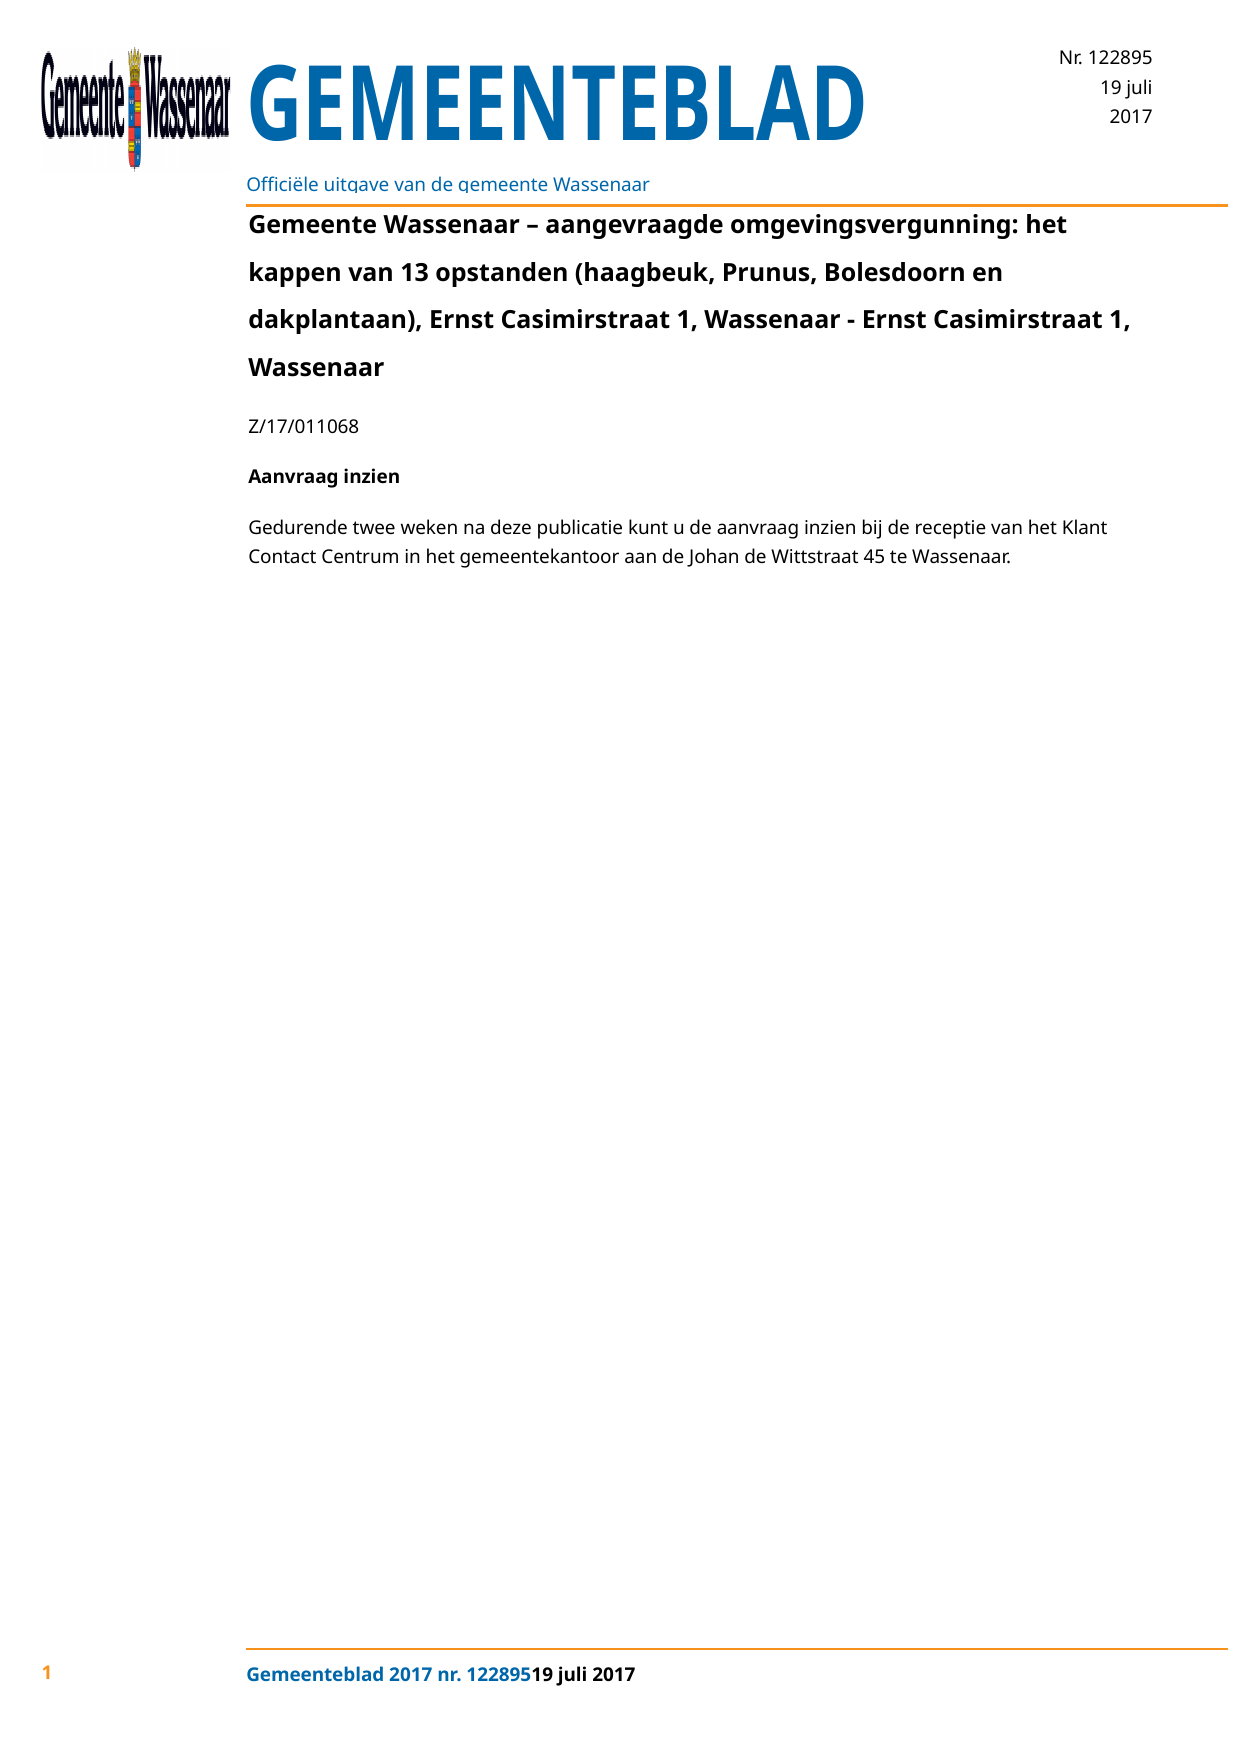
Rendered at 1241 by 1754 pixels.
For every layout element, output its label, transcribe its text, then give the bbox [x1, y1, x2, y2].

picture [41, 47, 231, 172]
text Aanvraag inzien [248, 463, 1152, 489]
text Gemeente Wassenaar – aangevraagde omgevingsvergunning: het kappen van 13 opstanden (haagbeuk, Prunus, Bolesdoorn en dakplantaan), Ernst Casimirstraat 1, Wassenaar - Ernst Casimirstraat 1, Wassenaar [248, 207, 1152, 384]
text Gedurende twee weken na deze publicatie kunt u de aanvraag inzien bij de receptie van het Klant Contact Centrum in het gemeentekantoor aan de Johan de Wittstraat 45 te Wassenaar. [248, 514, 1152, 569]
text Z/17/011068 [248, 413, 1152, 439]
